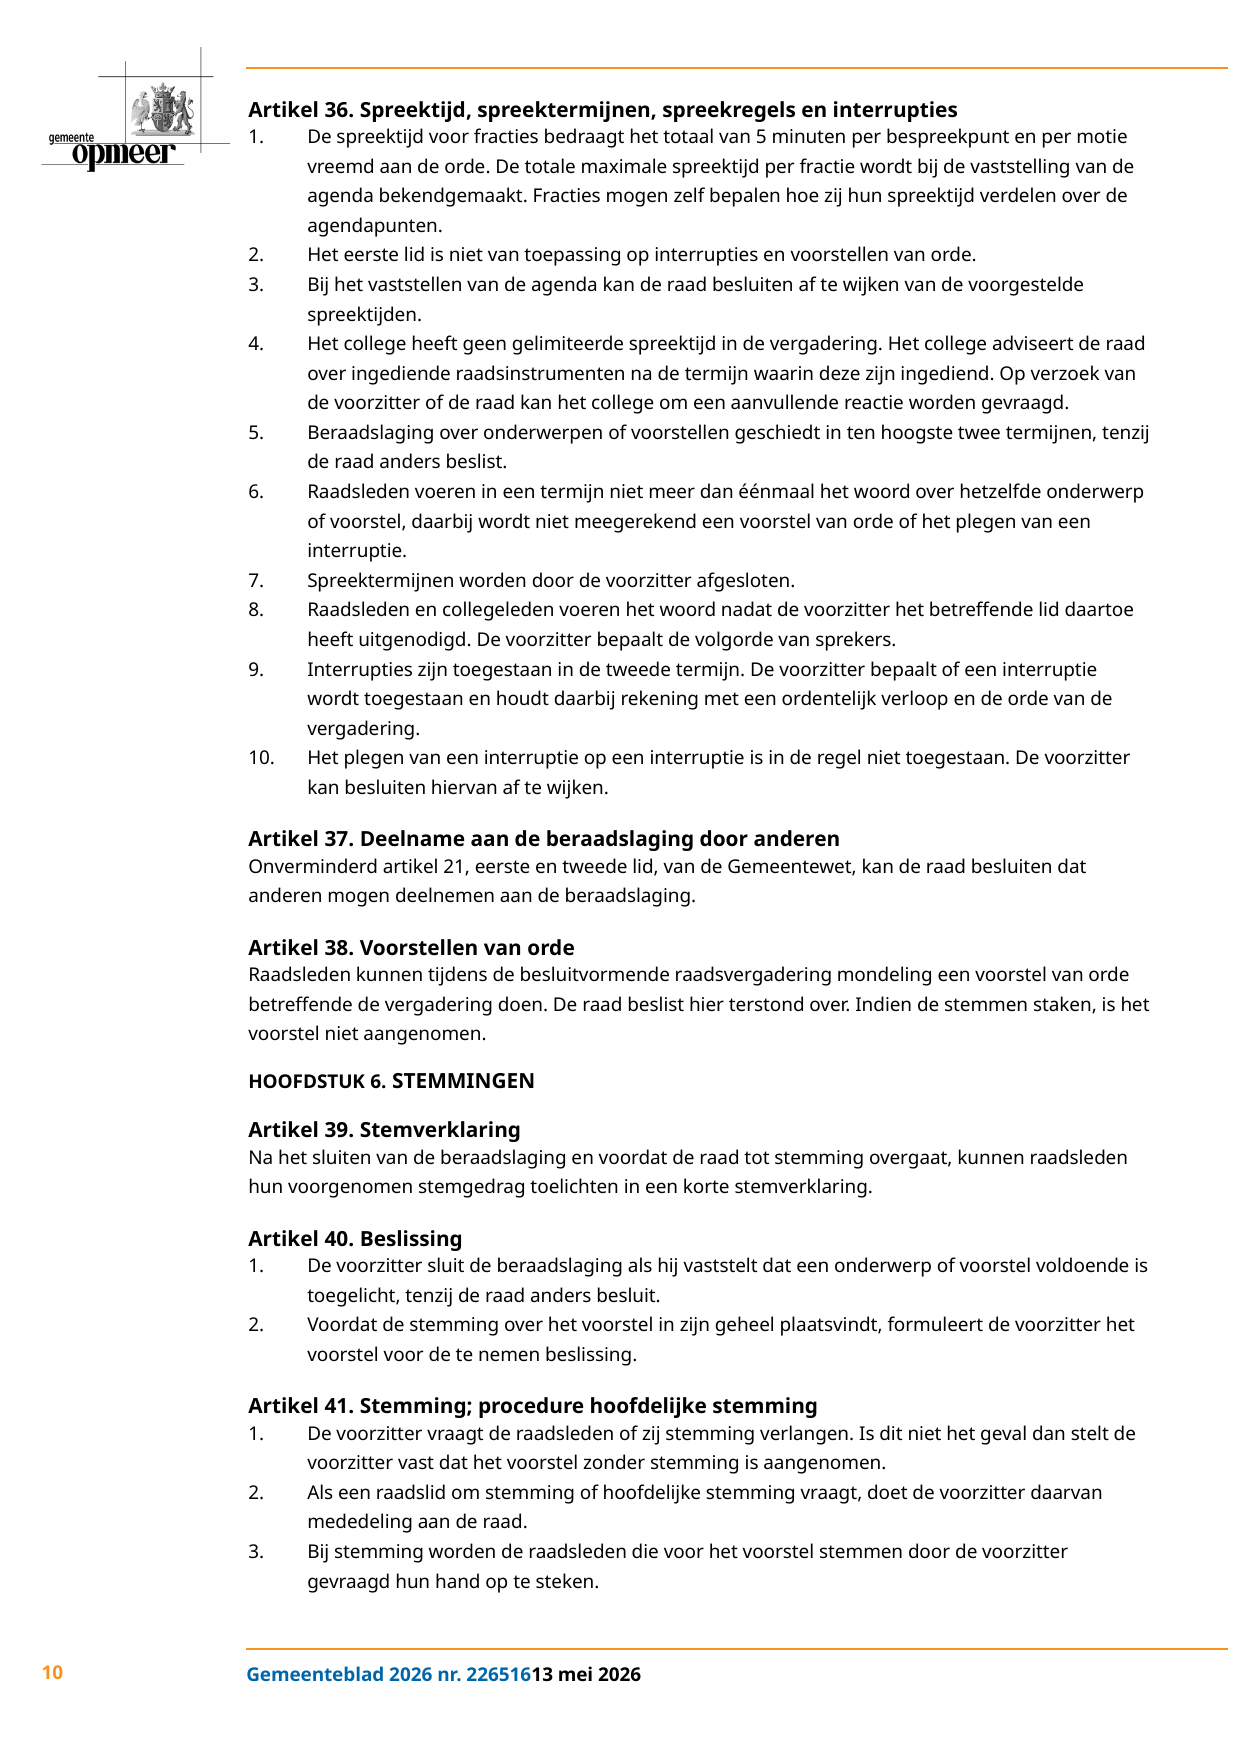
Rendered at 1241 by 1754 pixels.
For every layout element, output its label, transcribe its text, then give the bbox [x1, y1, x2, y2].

list Beraadslaging over onderwerpen of voorstellen geschiedt in ten hoogste twee termijnen, tenzij de raad anders beslist. [248, 419, 1152, 474]
list Voordat de stemming over het voorstel in zijn geheel plaatsvindt, formuleert de voorzitter het voorstel voor de te nemen beslissing. [248, 1311, 1152, 1367]
list Bij stemming worden de raadsleden die voor het voorstel stemmen door de voorzitter gevraagd hun hand op te steken. [248, 1538, 1152, 1593]
list Bij het vaststellen van de agenda kan de raad besluiten af te wijken van de voorgestelde spreektijden. [248, 271, 1152, 326]
text Artikel 38. Voorstellen van orde [248, 933, 1152, 961]
list Raadsleden en collegeleden voeren het woord nadat de voorzitter het betreffende lid daartoe heeft uitgenodigd. De voorzitter bepaalt de volgorde van sprekers. [248, 597, 1152, 652]
text HOOFDSTUK 6. STEMMINGEN [248, 1066, 1152, 1094]
list Interrupties zijn toegestaan in de tweede termijn. De voorzitter bepaalt of een interruptie wordt toegestaan en houdt daarbij rekening met een ordentelijk verloop en de orde van de vergadering. [248, 656, 1152, 741]
text Artikel 41. Stemming; procedure hoofdelijke stemming [248, 1391, 1152, 1420]
text Na het sluiten van de beraadslaging en voordat de raad tot stemming overgaat, kunnen raadsleden hun voorgenomen stemgedrag toelichten in een korte stemverklaring. [248, 1144, 1152, 1199]
list Het plegen van een interruptie op een interruptie is in de regel niet toegestaan. De voorzitter kan besluiten hiervan af te wijken. [248, 744, 1152, 800]
text Artikel 40. Beslissing [248, 1224, 1152, 1252]
text Artikel 37. Deelname aan de beraadslaging door anderen [248, 824, 1152, 853]
list De voorzitter sluit de beraadslaging als hij vaststelt dat een onderwerp of voorstel voldoende is toegelicht, tenzij de raad anders besluit. [248, 1252, 1152, 1308]
text Onverminderd artikel 21, eerste en tweede lid, van de Gemeentewet, kan de raad besluiten dat anderen mogen deelnemen aan de beraadslaging. [248, 853, 1152, 908]
list Het eerste lid is niet van toepassing op interrupties en voorstellen van orde. [248, 242, 1152, 267]
list Raadsleden voeren in een termijn niet meer dan éénmaal het woord over hetzelfde onderwerp of voorstel, daarbij wordt niet meegerekend een voorstel van orde of het plegen van een interruptie. [248, 478, 1152, 563]
text Artikel 36. Spreektijd, spreektermijnen, spreekregels en interrupties [248, 95, 1152, 123]
list Het college heeft geen gelimiteerde spreektijd in de vergadering. Het college adviseert de raad over ingediende raadsinstrumenten na de termijn waarin deze zijn ingediend. Op verzoek van de voorzitter of de raad kan het college om een aanvullende reactie worden gevraagd. [248, 330, 1152, 415]
list Als een raadslid om stemming of hoofdelijke stemming vraagt, doet de voorzitter daarvan mededeling aan de raad. [248, 1479, 1152, 1534]
text Artikel 39. Stemverklaring [248, 1115, 1152, 1144]
list De spreektijd voor fracties bedraagt het totaal van 5 minuten per bespreekpunt en per motie vreemd aan de orde. De totale maximale spreektijd per fractie wordt bij de vaststelling van de agenda bekendgemaakt. Fracties mogen zelf bepalen hoe zij hun spreektijd verdelen over de agendapunten. [248, 123, 1152, 238]
text Raadsleden kunnen tijdens de besluitvormende raadsvergadering mondeling een voorstel van orde betreffende de vergadering doen. De raad beslist hier terstond over. Indien de stemmen staken, is het voorstel niet aangenomen. [248, 961, 1152, 1046]
picture [41, 47, 231, 172]
list De voorzitter vraagt de raadsleden of zij stemming verlangen. Is dit niet het geval dan stelt de voorzitter vast dat het voorstel zonder stemming is aangenomen. [248, 1420, 1152, 1475]
list Spreektermijnen worden door de voorzitter afgesloten. [248, 567, 1152, 593]
